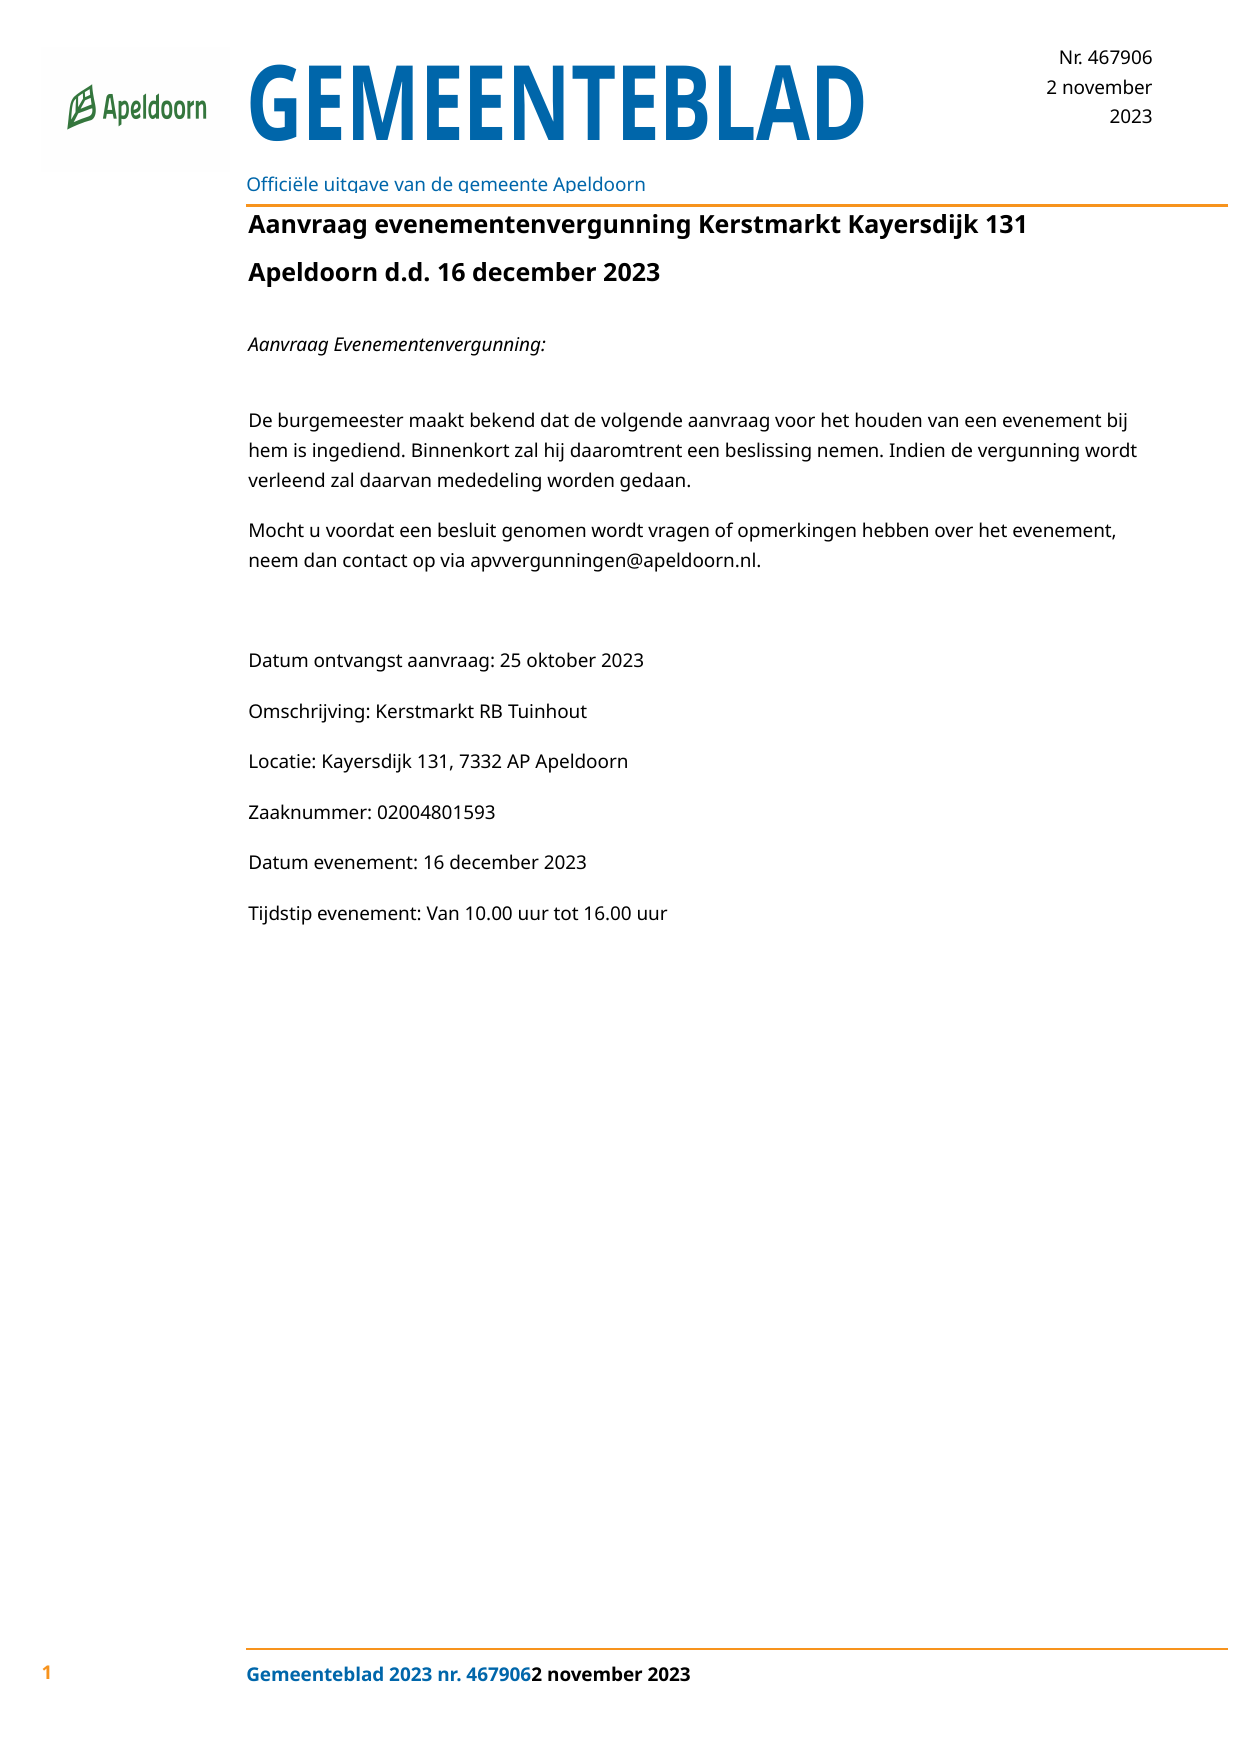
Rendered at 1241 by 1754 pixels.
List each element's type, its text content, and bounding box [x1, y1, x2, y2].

text Datum ontvangst aanvraag: 25 oktober 2023 [248, 648, 1152, 673]
text De burgemeester maakt bekend dat de volgende aanvraag voor het houden van een evenement bij hem is ingediend. Binnenkort zal hij daaromtrent een beslissing nemen. Indien de vergunning wordt verleend zal daarvan mededeling worden gedaan. [248, 408, 1152, 492]
text Omschrijving: Kerstmarkt RB Tuinhout [248, 698, 1152, 724]
text Datum evenement: 16 december 2023 [248, 849, 1152, 875]
text Zaaknummer: 02004801593 [248, 799, 1152, 824]
text Tijdstip evenement: Van 10.00 uur tot 16.00 uur [248, 900, 1152, 925]
text Aanvraag evenementenvergunning Kerstmarkt Kayersdijk 131 Apeldoorn d.d. 16 december 2023 [248, 207, 1152, 288]
text Mocht u voordat een besluit genomen wordt vragen of opmerkingen hebben over het evenement, neem dan contact op via apvvergunningen@apeldoorn.nl. [248, 517, 1152, 572]
text Aanvraag Evenementenvergunning: [248, 331, 1152, 357]
text Locatie: Kayersdijk 131, 7332 AP Apeldoorn [248, 748, 1152, 774]
picture [41, 47, 231, 172]
